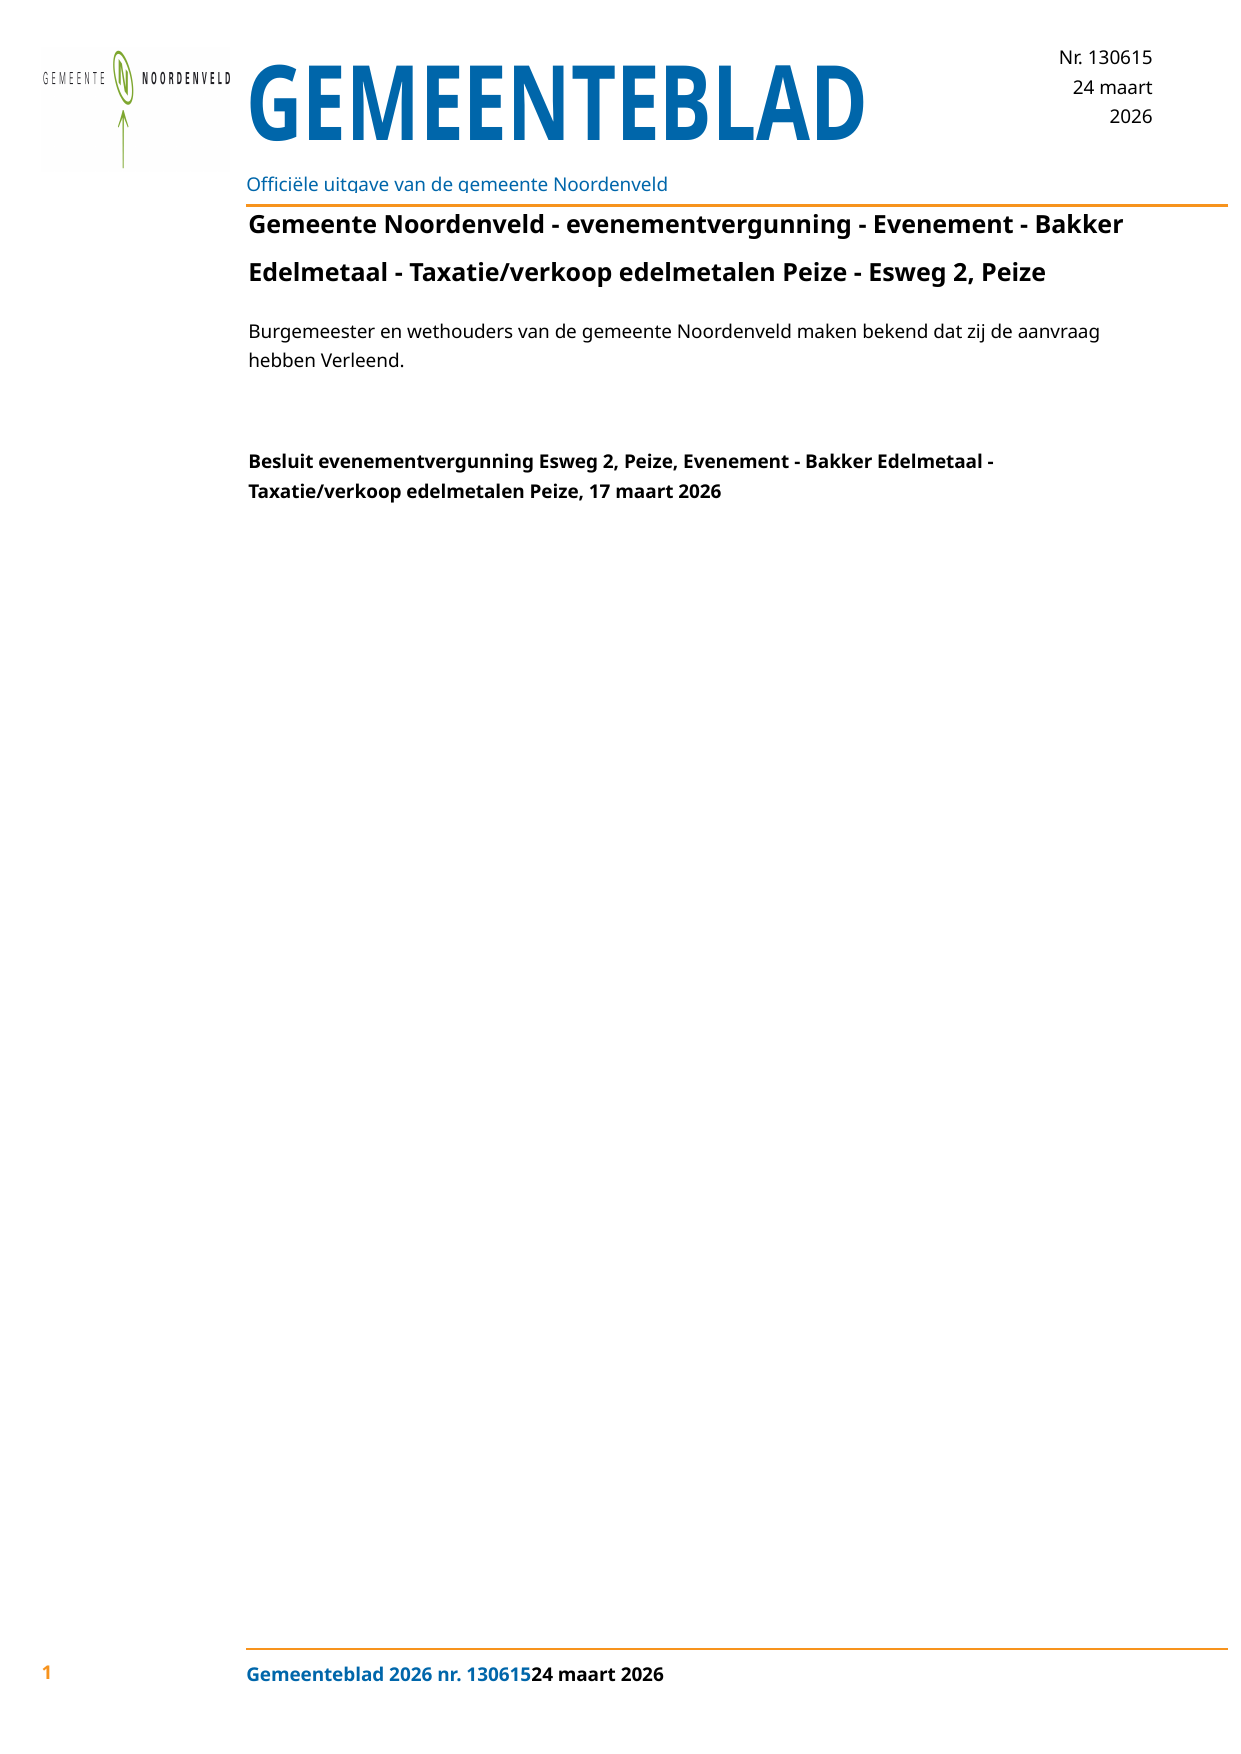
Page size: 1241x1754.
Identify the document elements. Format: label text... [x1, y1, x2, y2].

picture [41, 47, 231, 172]
text Burgemeester en wethouders van de gemeente Noordenveld maken bekend dat zij de aanvraag hebben Verleend. [248, 318, 1152, 373]
text Gemeente Noordenveld - evenementvergunning - Evenement - Bakker Edelmetaal - Taxatie/verkoop edelmetalen Peize - Esweg 2, Peize [248, 207, 1152, 288]
text Besluit evenementvergunning Esweg 2, Peize, Evenement - Bakker Edelmetaal - Taxatie/verkoop edelmetalen Peize, 17 maart 2026 [248, 448, 1152, 504]
